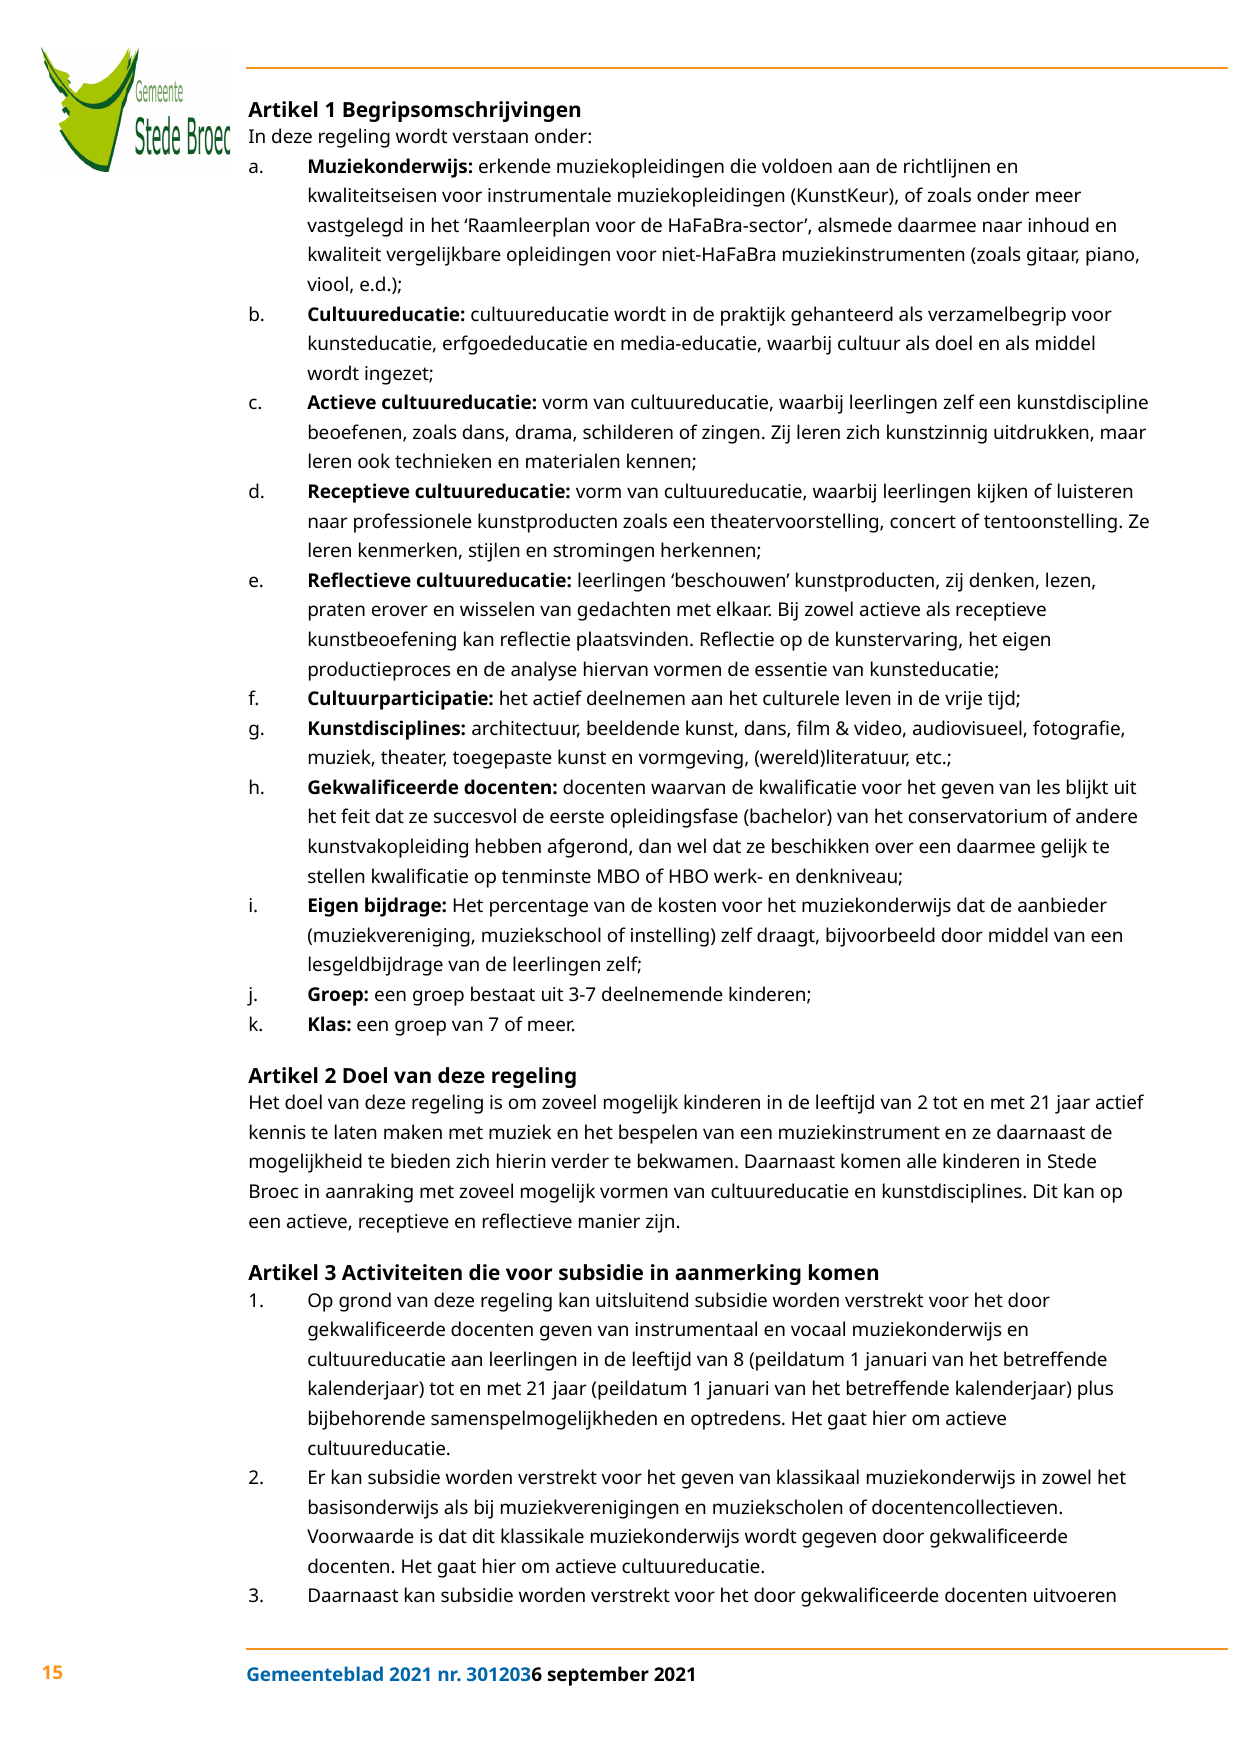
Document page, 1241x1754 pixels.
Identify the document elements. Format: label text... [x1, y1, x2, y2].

list Reflectieve cultuureducatie: leerlingen ‘beschouwen’ kunstproducten, zij denken, lezen, praten erover en wisselen van gedachten met elkaar. Bij zowel actieve als receptieve kunstbeoefening kan reflectie plaatsvinden. Reflectie op de kunstervaring, het eigen productieproces en de analyse hiervan vormen de essentie van kunsteducatie; [248, 567, 1152, 681]
list Cultuurparticipatie: het actief deelnemen aan het culturele leven in de vrije tijd; [248, 685, 1152, 711]
list Er kan subsidie worden verstrekt voor het geven van klassikaal muziekonderwijs in zowel het basisonderwijs als bij muziekverenigingen en muziekscholen of docentencollectieven. Voorwaarde is dat dit klassikale muziekonderwijs wordt gegeven door gekwalificeerde docenten. Het gaat hier om actieve cultuureducatie. [248, 1464, 1152, 1579]
list Op grond van deze regeling kan uitsluitend subsidie worden verstrekt voor het door gekwalificeerde docenten geven van instrumentaal en vocaal muziekonderwijs en cultuureducatie aan leerlingen in de leeftijd van 8 (peildatum 1 januari van het betreffende kalenderjaar) tot en met 21 jaar (peildatum 1 januari van het betreffende kalenderjaar) plus bijbehorende samenspelmogelijkheden en optredens. Het gaat hier om actieve cultuureducatie. [248, 1287, 1152, 1460]
list Kunstdisciplines: architectuur, beeldende kunst, dans, film & video, audiovisueel, fotografie, muziek, theater, toegepaste kunst en vormgeving, (wereld)literatuur, etc.; [248, 715, 1152, 770]
list Eigen bijdrage: Het percentage van de kosten voor het muziekonderwijs dat de aanbieder (muziekvereniging, muziekschool of instelling) zelf draagt, bijvoorbeeld door middel van een lesgeldbijdrage van de leerlingen zelf; [248, 892, 1152, 977]
list Daarnaast kan subsidie worden verstrekt voor het door gekwalificeerde docenten uitvoeren [248, 1583, 1152, 1608]
text Artikel 1 Begripsomschrijvingen [248, 95, 1152, 123]
list Klas: een groep van 7 of meer. [248, 1011, 1152, 1036]
text Artikel 2 Doel van deze regeling [248, 1061, 1152, 1089]
text In deze regeling wordt verstaan onder: [248, 123, 1152, 149]
list Cultuureducatie: cultuureducatie wordt in de praktijk gehanteerd als verzamelbegrip voor kunsteducatie, erfgoededucatie en media-educatie, waarbij cultuur als doel en als middel wordt ingezet; [248, 301, 1152, 386]
list Actieve cultuureducatie: vorm van cultuureducatie, waarbij leerlingen zelf een kunstdiscipline beoefenen, zoals dans, drama, schilderen of zingen. Zij leren zich kunstzinnig uitdrukken, maar leren ook technieken en materialen kennen; [248, 389, 1152, 474]
text Artikel 3 Activiteiten die voor subsidie in aanmerking komen [248, 1258, 1152, 1287]
picture [41, 47, 231, 172]
list Groep: een groep bestaat uit 3-7 deelnemende kinderen; [248, 981, 1152, 1007]
list Receptieve cultuureducatie: vorm van cultuureducatie, waarbij leerlingen kijken of luisteren naar professionele kunstproducten zoals een theatervoorstelling, concert of tentoonstelling. Ze leren kenmerken, stijlen en stromingen herkennen; [248, 478, 1152, 563]
list Muziekonderwijs: erkende muziekopleidingen die voldoen aan de richtlijnen en kwaliteitseisen voor instrumentale muziekopleidingen (KunstKeur), of zoals onder meer vastgelegd in het ‘Raamleerplan voor de HaFaBra-sector’, alsmede daarmee naar inhoud en kwaliteit vergelijkbare opleidingen voor niet-HaFaBra muziekinstrumenten (zoals gitaar, piano, viool, e.d.); [248, 153, 1152, 297]
list Gekwalificeerde docenten: docenten waarvan de kwalificatie voor het geven van les blijkt uit het feit dat ze succesvol de eerste opleidingsfase (bachelor) van het conservatorium of andere kunstvakopleiding hebben afgerond, dan wel dat ze beschikken over een daarmee gelijk te stellen kwalificatie op tenminste MBO of HBO werk- en denkniveau; [248, 774, 1152, 888]
text Het doel van deze regeling is om zoveel mogelijk kinderen in de leeftijd van 2 tot en met 21 jaar actief kennis te laten maken met muziek en het bespelen van een muziekinstrument en ze daarnaast de mogelijkheid te bieden zich hierin verder te bekwamen. Daarnaast komen alle kinderen in Stede Broec in aanraking met zoveel mogelijk vormen van cultuureducatie en kunstdisciplines. Dit kan op een actieve, receptieve en reflectieve manier zijn. [248, 1089, 1152, 1234]
